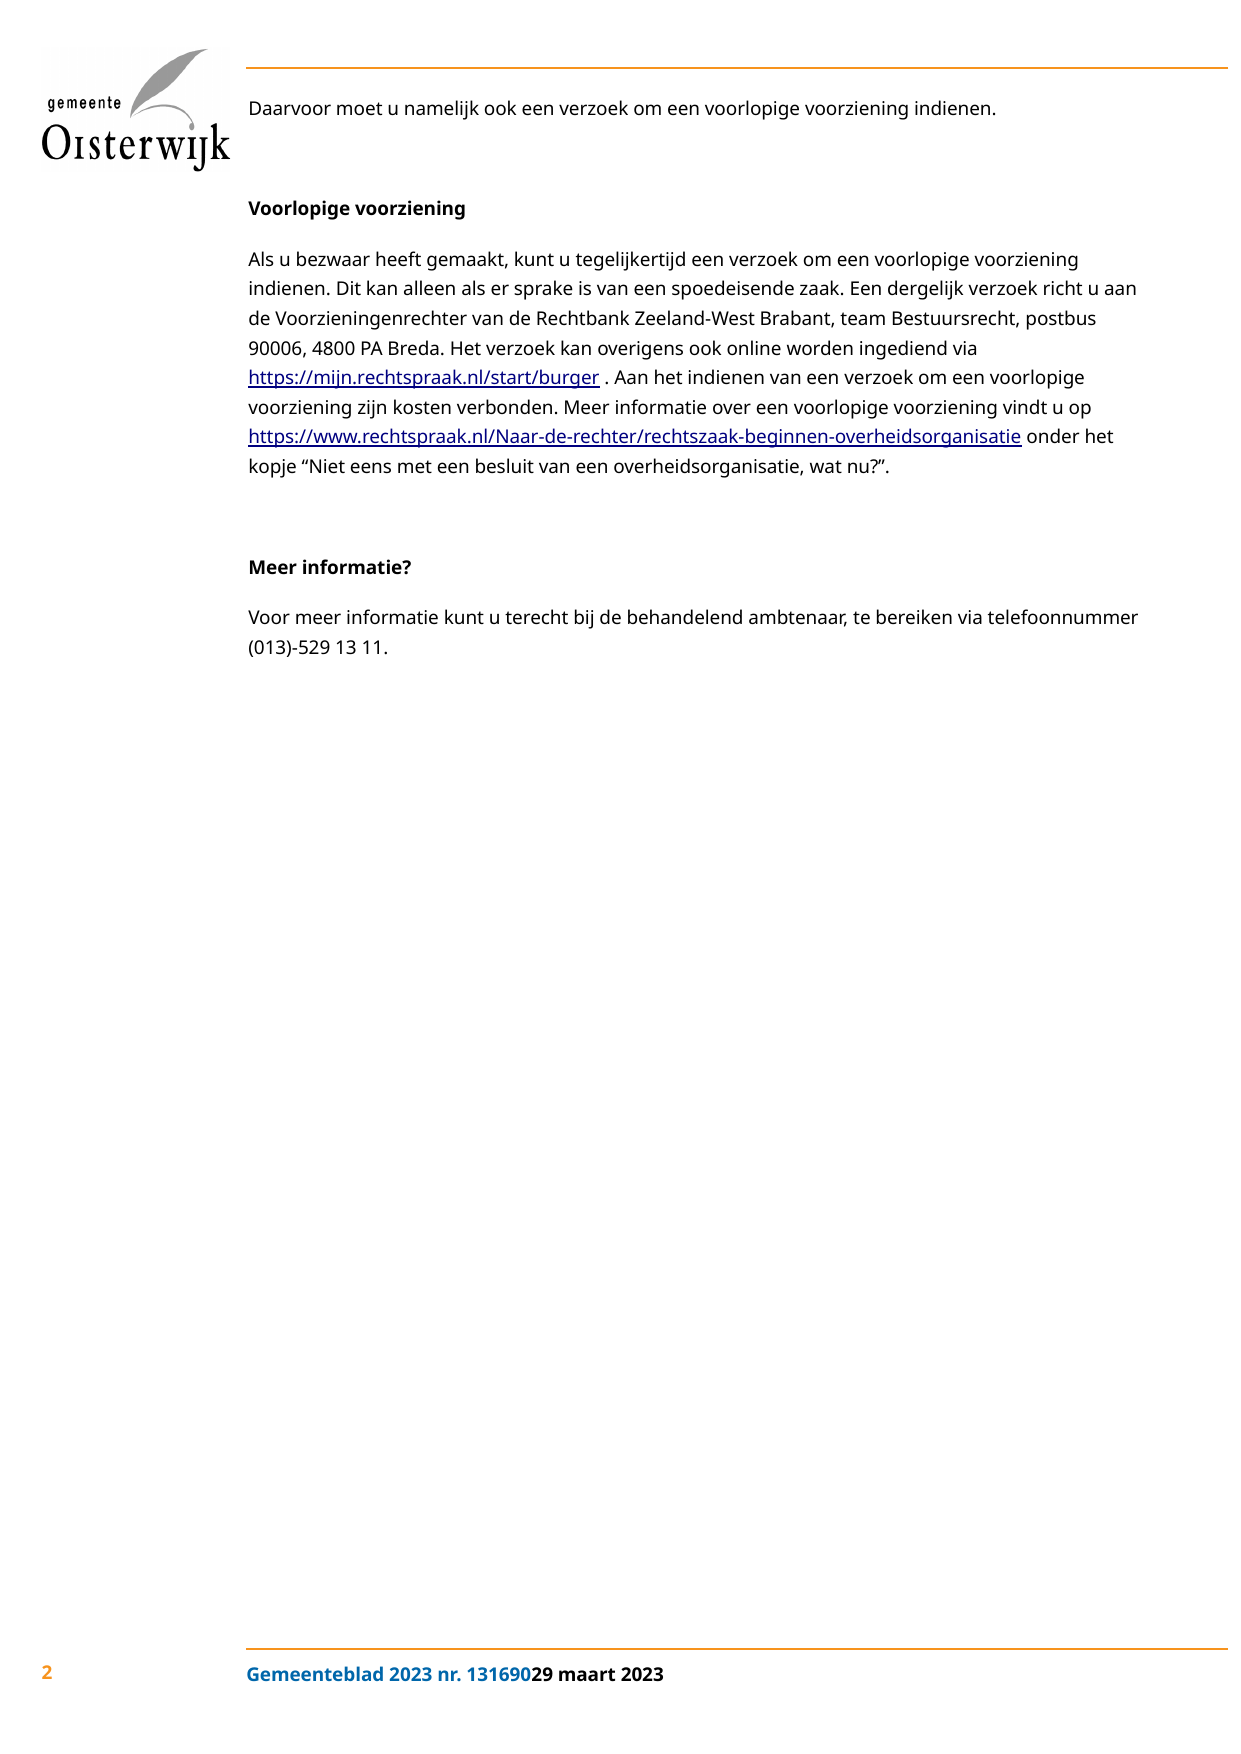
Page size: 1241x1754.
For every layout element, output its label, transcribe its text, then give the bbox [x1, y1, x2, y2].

text Meer informatie? [248, 554, 1152, 580]
text Daarvoor moet u namelijk ook een verzoek om een voorlopige voorziening indienen. [248, 95, 1152, 121]
text Voorlopige voorziening [248, 196, 1152, 221]
picture [41, 47, 231, 172]
text Voor meer informatie kunt u terecht bij de behandelend ambtenaar, te bereiken via telefoonnummer (013)-529 13 11. [248, 604, 1152, 660]
text Als u bezwaar heeft gemaakt, kunt u tegelijkertijd een verzoek om een voorlopige voorziening indienen. Dit kan alleen als er sprake is van een spoedeisende zaak. Een dergelijk verzoek richt u aan de Voorzieningenrechter van de Rechtbank Zeeland-West Brabant, team Bestuursrecht, postbus 90006, 4800 PA Breda. Het verzoek kan overigens ook online worden ingediend via https://mijn.rechtspraak.nl/start/burger . Aan het indienen van een verzoek om een voorlopige voorziening zijn kosten verbonden. Meer informatie over een voorlopige voorziening vindt u op https://www.rechtspraak.nl/Naar-de-rechter/rechtszaak-beginnen-overheidsorganisatie onder het kopje “Niet eens met een besluit van een overheidsorganisatie, wat nu?”. [248, 246, 1152, 479]
